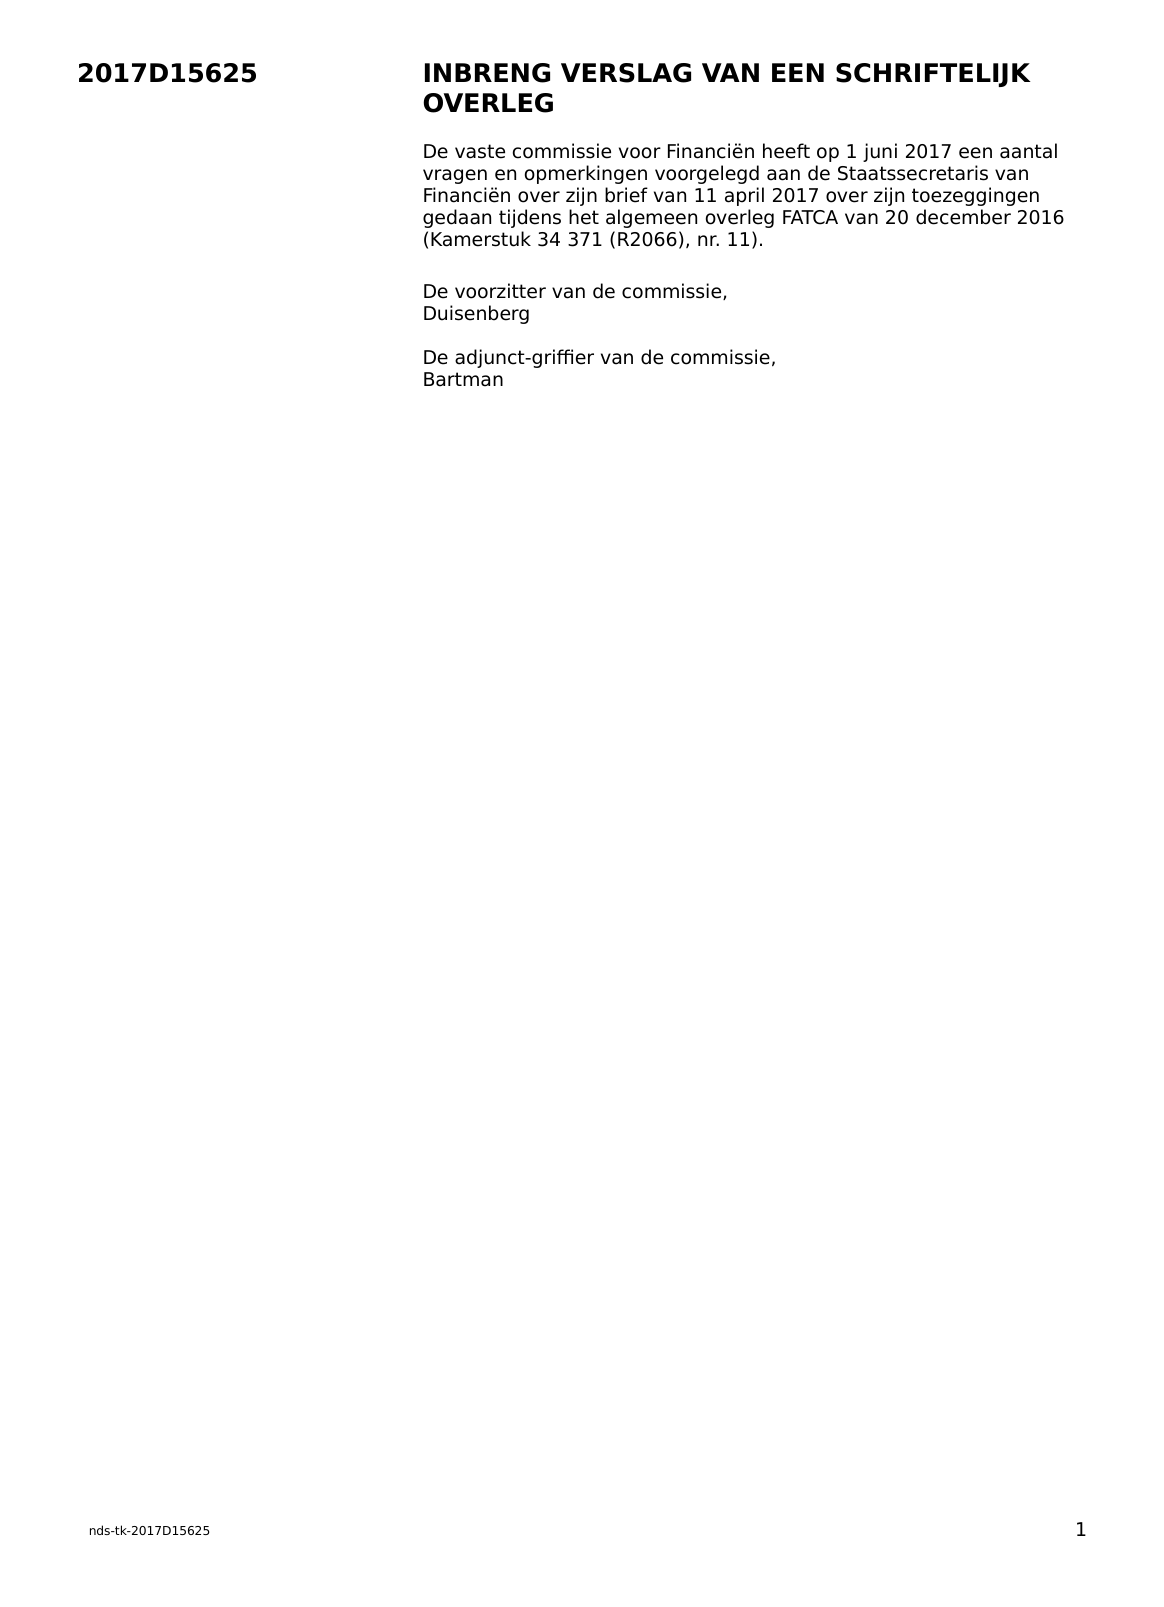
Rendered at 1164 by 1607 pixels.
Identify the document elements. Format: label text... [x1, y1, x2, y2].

text De voorzitter van de commissie, Duisenberg [422, 281, 1087, 324]
text De adjunct-griffier van de commissie, Bartman [422, 347, 1087, 391]
text De vaste commissie voor Financiën heeft op 1 juni 2017 een aantal vragen en opmerkingen voorgelegd aan de Staatssecretaris van Financiën over zijn brief van 11 april 2017 over zijn toezeggingen gedaan tijdens het algemeen overleg FATCA van 20 december 2016 (Kamerstuk 34 371 (R2066), nr. 11). [422, 141, 1087, 251]
text 2017D15625 INBRENG VERSLAG VAN EEN SCHRIFTELIJK OVERLEG [77, 59, 1087, 118]
text nds-tk-2017D15625 [88, 1524, 323, 1538]
